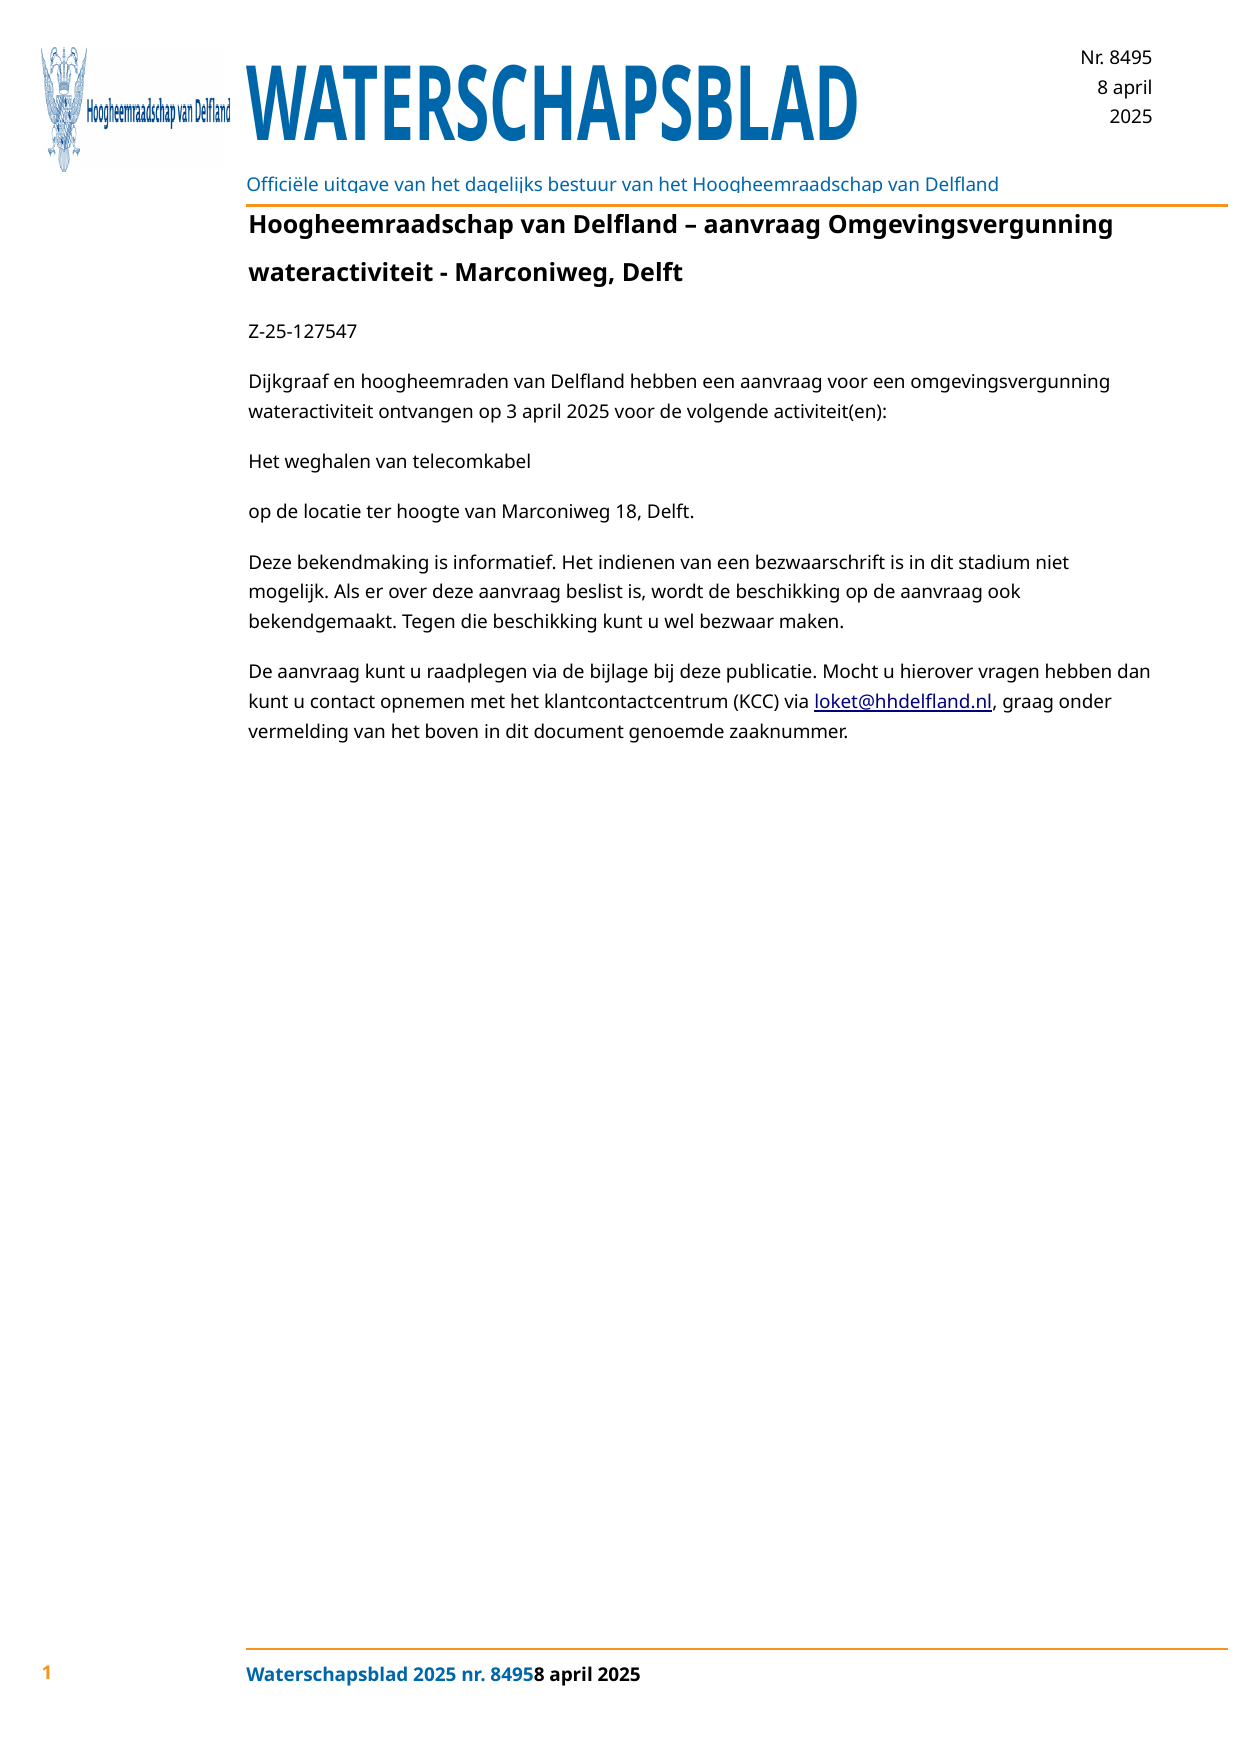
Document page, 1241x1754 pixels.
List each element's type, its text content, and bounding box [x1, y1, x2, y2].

text De aanvraag kunt u raadplegen via de bijlage bij deze publicatie. Mocht u hierover vragen hebben dan kunt u contact opnemen met het klantcontactcentrum (KCC) via loket@hhdelfland.nl, graag onder vermelding van het boven in dit document genoemde zaaknummer. [248, 659, 1152, 744]
picture [41, 47, 231, 172]
text op de locatie ter hoogte van Marconiweg 18, Delft. [248, 499, 1152, 524]
text Het weghalen van telecomkabel [248, 448, 1152, 474]
text Z-25-127547 [248, 318, 1152, 344]
text Hoogheemraadschap van Delfland – aanvraag Omgevingsvergunning wateractiviteit - Marconiweg, Delft [248, 207, 1152, 288]
text Deze bekendmaking is informatief. Het indienen van een bezwaarschrift is in dit stadium niet mogelijk. Als er over deze aanvraag beslist is, wordt de beschikking op de aanvraag ook bekendgemaakt. Tegen die beschikking kunt u wel bezwaar maken. [248, 549, 1152, 634]
text Dijkgraaf en hoogheemraden van Delfland hebben een aanvraag voor een omgevingsvergunning wateractiviteit ontvangen op 3 april 2025 voor de volgende activiteit(en): [248, 368, 1152, 424]
